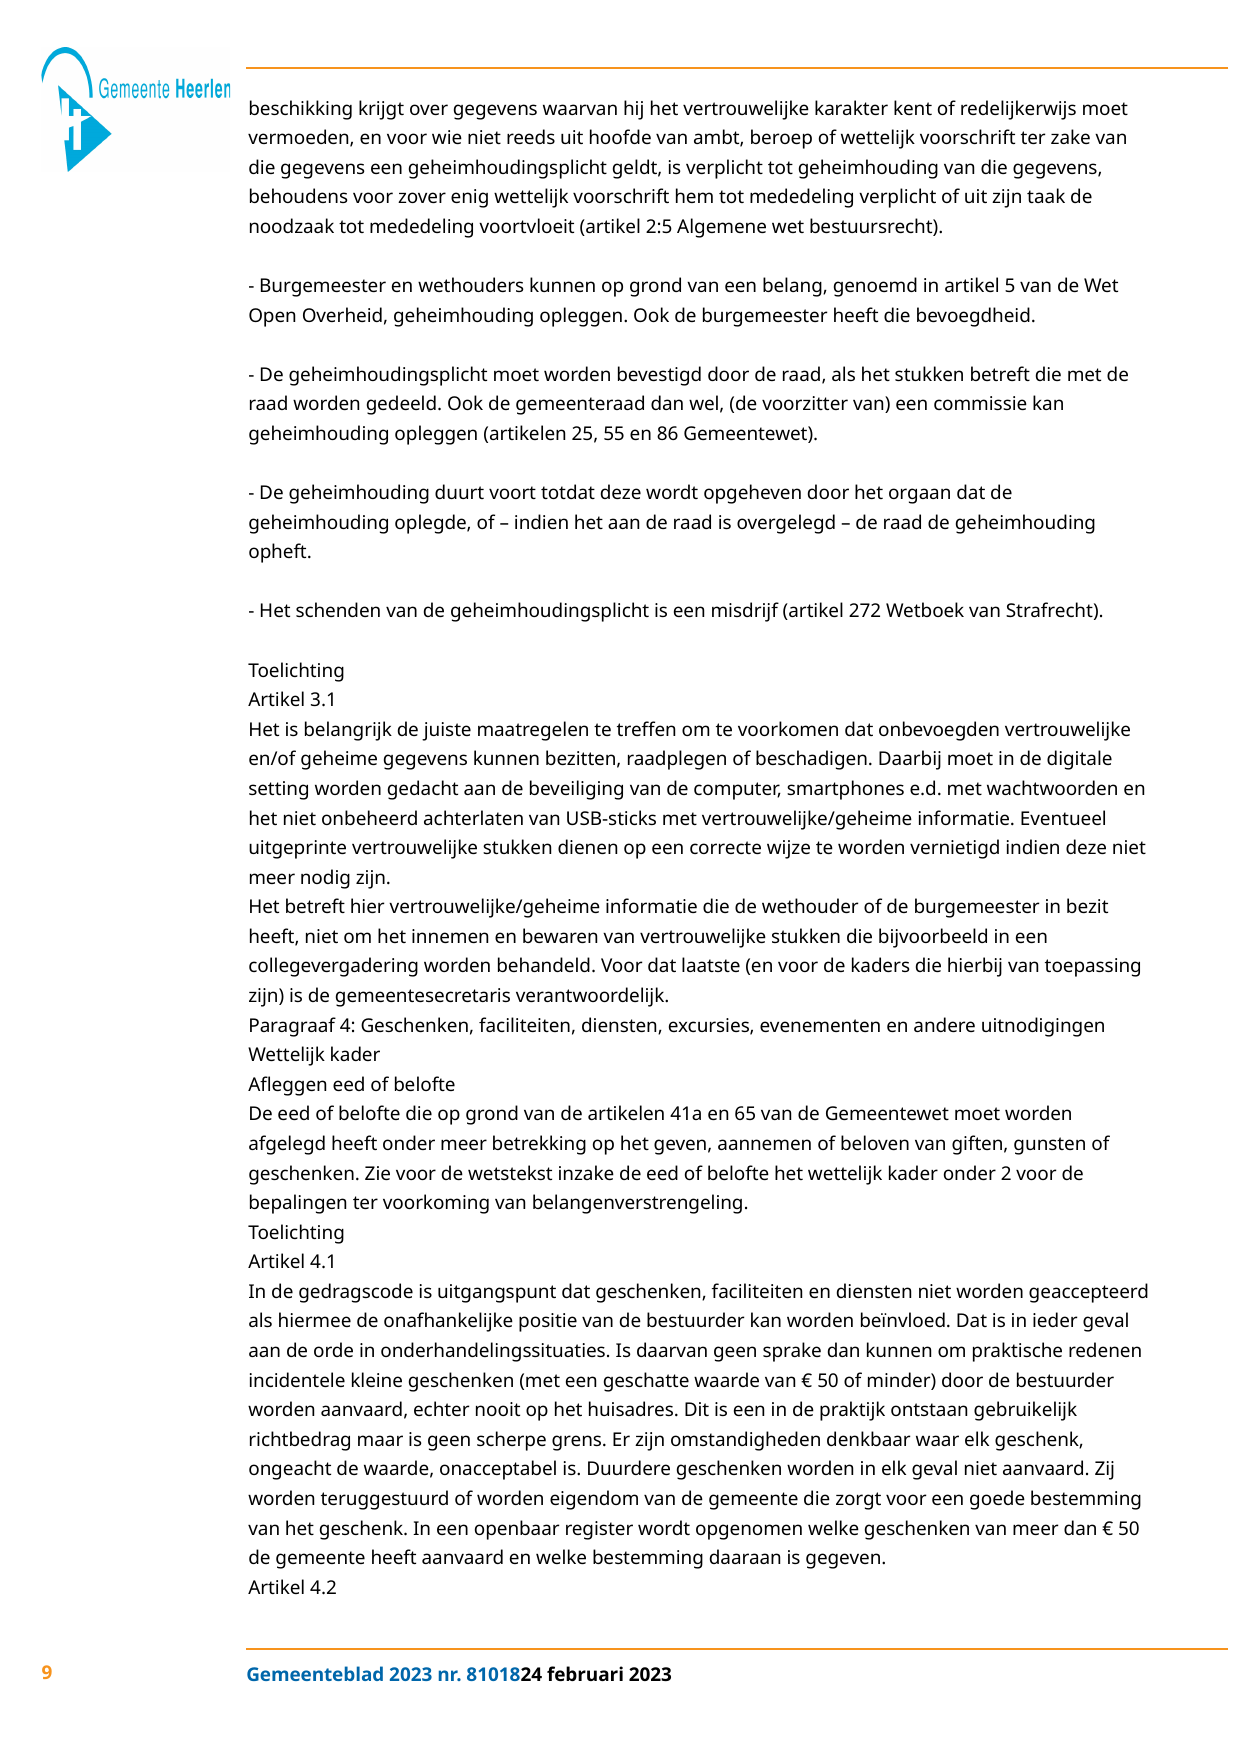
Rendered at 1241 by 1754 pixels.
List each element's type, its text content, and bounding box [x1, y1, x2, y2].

text - Het schenden van de geheimhoudingsplicht is een misdrijf (artikel 272 Wetboek van Strafrecht). [248, 598, 1152, 623]
text Afleggen eed of belofte [248, 1071, 1152, 1097]
text - De geheimhoudingsplicht moet worden bevestigd door de raad, als het stukken betreft die met de raad worden gedeeld. Ook de gemeenteraad dan wel, (de voorzitter van) een commissie kan geheimhouding opleggen (artikelen 25, 55 en 86 Gemeentewet). [248, 361, 1152, 446]
text Toelichting [248, 1219, 1152, 1245]
picture [41, 47, 231, 172]
text Het is belangrijk de juiste maatregelen te treffen om te voorkomen dat onbevoegden vertrouwelijke en/of geheime gegevens kunnen bezitten, raadplegen of beschadigen. Daarbij moet in de digitale setting worden gedacht aan de beveiliging van de computer, smartphones e.d. met wachtwoorden en het niet onbeheerd achterlaten van USB-sticks met vertrouwelijke/geheime informatie. Eventueel uitgeprinte vertrouwelijke stukken dienen op een correcte wijze te worden vernietigd indien deze niet meer nodig zijn. [248, 716, 1152, 890]
text - Burgemeester en wethouders kunnen op grond van een belang, genoemd in artikel 5 van de Wet Open Overheid, geheimhouding opleggen. Ook de burgemeester heeft die bevoegdheid. [248, 272, 1152, 328]
text Toelichting [248, 657, 1152, 683]
text Artikel 3.1 [248, 686, 1152, 712]
text beschikking krijgt over gegevens waarvan hij het vertrouwelijke karakter kent of redelijkerwijs moet vermoeden, en voor wie niet reeds uit hoofde van ambt, beroep of wettelijk voorschrift ter zake van die gegevens een geheimhoudingsplicht geldt, is verplicht tot geheimhouding van die gegevens, behoudens voor zover enig wettelijk voorschrift hem tot mededeling verplicht of uit zijn taak de noodzaak tot mededeling voortvloeit (artikel 2:5 Algemene wet bestuursrecht). [248, 95, 1152, 239]
picture [41, 47, 59, 70]
text De eed of belofte die op grond van de artikelen 41a en 65 van de Gemeentewet moet worden afgelegd heeft onder meer betrekking op het geven, aannemen of beloven van giften, gunsten of geschenken. Zie voor de wetstekst inzake de eed of belofte het wettelijk kader onder 2 voor de bepalingen ter voorkoming van belangenverstrengeling. [248, 1101, 1152, 1215]
text - De geheimhouding duurt voort totdat deze wordt opgeheven door het orgaan dat de geheimhouding oplegde, of – indien het aan de raad is overgelegd – de raad de geheimhouding opheft. [248, 479, 1152, 564]
text Paragraaf 4: Geschenken, faciliteiten, diensten, excursies, evenementen en andere uitnodigingen [248, 1012, 1152, 1038]
text Wettelijk kader [248, 1041, 1152, 1067]
text Het betreft hier vertrouwelijke/geheime informatie die de wethouder of de burgemeester in bezit heeft, niet om het innemen en bewaren van vertrouwelijke stukken die bijvoorbeeld in een collegevergadering worden behandeld. Voor dat laatste (en voor de kaders die hierbij van toepassing zijn) is de gemeentesecretaris verantwoordelijk. [248, 893, 1152, 1008]
text Artikel 4.1 [248, 1248, 1152, 1274]
text In de gedragscode is uitgangspunt dat geschenken, faciliteiten en diensten niet worden geaccepteerd als hiermee de onafhankelijke positie van de bestuurder kan worden beïnvloed. Dat is in ieder geval aan de orde in onderhandelingssituaties. Is daarvan geen sprake dan kunnen om praktische redenen incidentele kleine geschenken (met een geschatte waarde van € 50 of minder) door de bestuurder worden aanvaard, echter nooit op het huisadres. Dit is een in de praktijk ontstaan gebruikelijk richtbedrag maar is geen scherpe grens. Er zijn omstandigheden denkbaar waar elk geschenk, ongeacht de waarde, onacceptabel is. Duurdere geschenken worden in elk geval niet aanvaard. Zij worden teruggestuurd of worden eigendom van de gemeente die zorgt voor een goede bestemming van het geschenk. In een openbaar register wordt opgenomen welke geschenken van meer dan € 50 de gemeente heeft aanvaard en welke bestemming daaraan is gegeven. [248, 1278, 1152, 1570]
text Artikel 4.2 [248, 1574, 1152, 1600]
